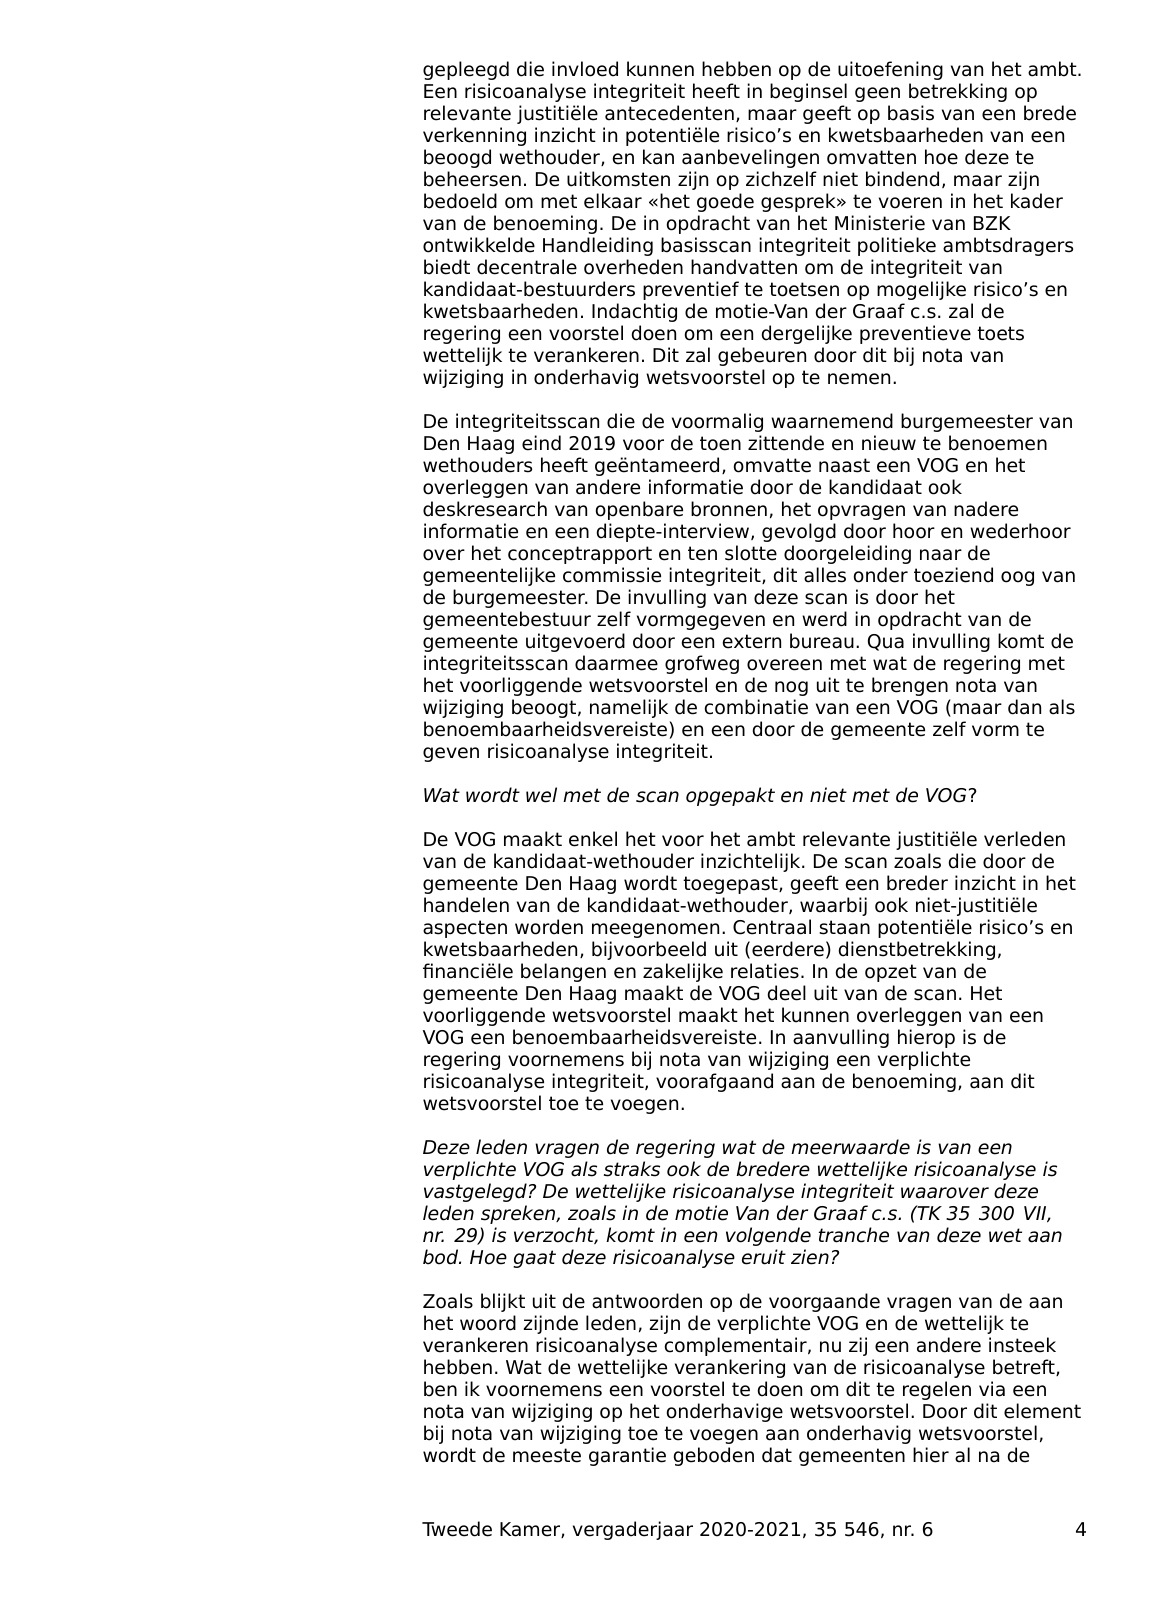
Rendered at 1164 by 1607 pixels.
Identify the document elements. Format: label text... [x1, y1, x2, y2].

text Zoals blijkt uit de antwoorden op de voorgaande vragen van de aan het woord zijnde leden, zijn de verplichte VOG en de wettelijk te verankeren risicoanalyse complementair, nu zij een andere insteek hebben. Wat de wettelijke verankering van de risicoanalyse betreft, ben ik voornemens een voorstel te doen om dit te regelen via een nota van wijziging op het onderhavige wetsvoorstel. Door dit element bij nota van wijziging toe te voegen aan onderhavig wetsvoorstel, wordt de meeste garantie geboden dat gemeenten hier al na de [422, 1291, 1087, 1467]
text Deze leden vragen de regering wat de meerwaarde is van een verplichte VOG als straks ook de bredere wettelijke risicoanalyse is vastgelegd? De wettelijke risicoanalyse integriteit waarover deze leden spreken, zoals in de motie Van der Graaf c.s. (TK 35 300 VII, nr. 29) is verzocht, komt in een volgende tranche van deze wet aan bod. Hoe gaat deze risicoanalyse eruit zien? [422, 1137, 1087, 1269]
text gepleegd die invloed kunnen hebben op de uitoefening van het ambt. Een risicoanalyse integriteit heeft in beginsel geen betrekking op relevante justitiële antecedenten, maar geeft op basis van een brede verkenning inzicht in potentiële risico’s en kwetsbaarheden van een beoogd wethouder, en kan aanbevelingen omvatten hoe deze te beheersen. De uitkomsten zijn op zichzelf niet bindend, maar zijn bedoeld om met elkaar «het goede gesprek» te voeren in het kader van de benoeming. De in opdracht van het Ministerie van BZK ontwikkelde Handleiding basisscan integriteit politieke ambtsdragers biedt decentrale overheden handvatten om de integriteit van kandidaat-bestuurders preventief te toetsen op mogelijke risico’s en kwetsbaarheden. Indachtig de motie-Van der Graaf c.s. zal de regering een voorstel doen om een dergelijke preventieve toets wettelijk te verankeren. Dit zal gebeuren door dit bij nota van wijziging in onderhavig wetsvoorstel op te nemen. [422, 59, 1087, 389]
text Wat wordt wel met de scan opgepakt en niet met de VOG? [422, 785, 1087, 807]
text De integriteitsscan die de voormalig waarnemend burgemeester van Den Haag eind 2019 voor de toen zittende en nieuw te benoemen wethouders heeft geëntameerd, omvatte naast een VOG en het overleggen van andere informatie door de kandidaat ook deskresearch van openbare bronnen, het opvragen van nadere informatie en een diepte-interview, gevolgd door hoor en wederhoor over het conceptrapport en ten slotte doorgeleiding naar de gemeentelijke commissie integriteit, dit alles onder toeziend oog van de burgemeester. De invulling van deze scan is door het gemeentebestuur zelf vormgegeven en werd in opdracht van de gemeente uitgevoerd door een extern bureau. Qua invulling komt de integriteitsscan daarmee grofweg overeen met wat de regering met het voorliggende wetsvoorstel en de nog uit te brengen nota van wijziging beoogt, namelijk de combinatie van een VOG (maar dan als benoembaarheidsvereiste) en een door de gemeente zelf vorm te geven risicoanalyse integriteit. [422, 411, 1087, 763]
text De VOG maakt enkel het voor het ambt relevante justitiële verleden van de kandidaat-wethouder inzichtelijk. De scan zoals die door de gemeente Den Haag wordt toegepast, geeft een breder inzicht in het handelen van de kandidaat-wethouder, waarbij ook niet-justitiële aspecten worden meegenomen. Centraal staan potentiële risico’s en kwetsbaarheden, bijvoorbeeld uit (eerdere) dienstbetrekking, financiële belangen en zakelijke relaties. In de opzet van de gemeente Den Haag maakt de VOG deel uit van de scan. Het voorliggende wetsvoorstel maakt het kunnen overleggen van een VOG een benoembaarheidsvereiste. In aanvulling hierop is de regering voornemens bij nota van wijziging een verplichte risicoanalyse integriteit, voorafgaand aan de benoeming, aan dit wetsvoorstel toe te voegen. [422, 829, 1087, 1115]
